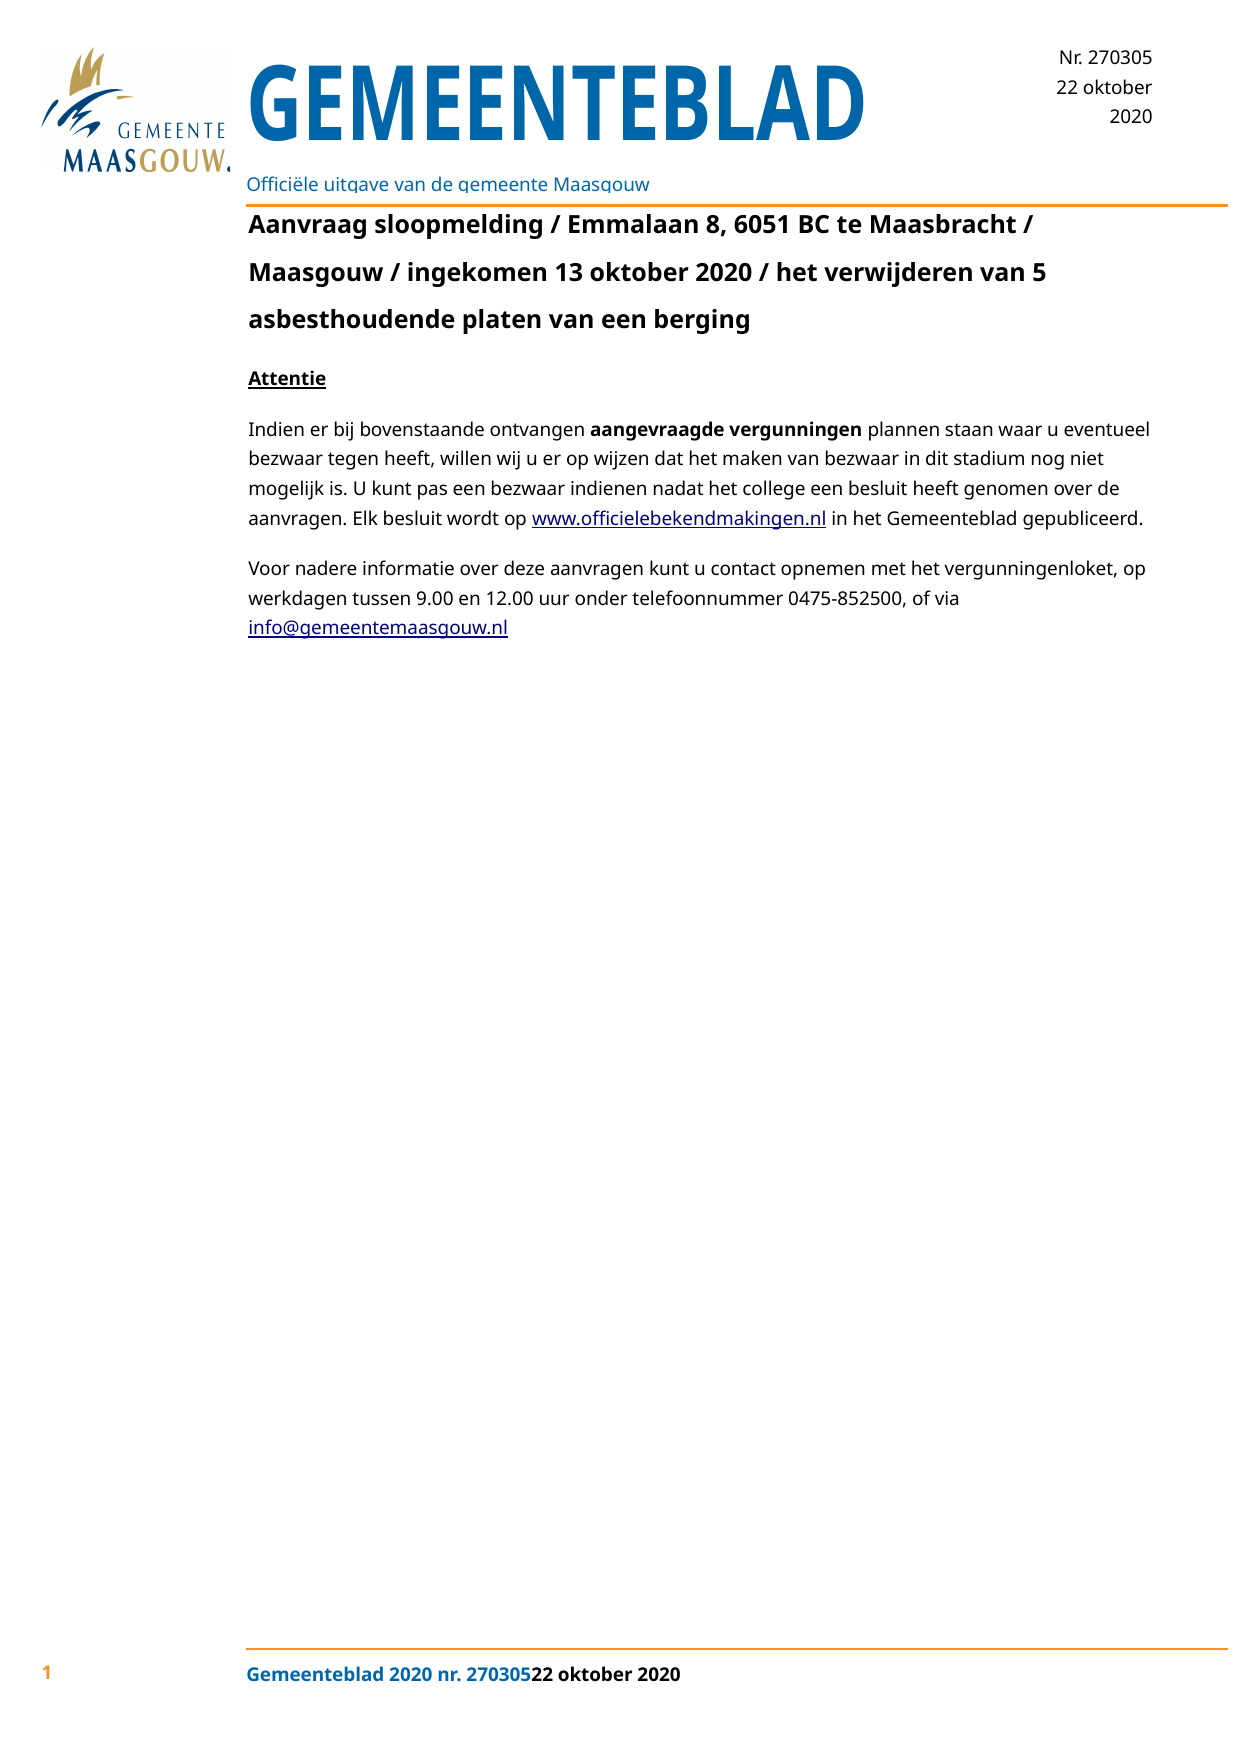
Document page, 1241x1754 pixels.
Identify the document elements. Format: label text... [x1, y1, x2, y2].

text Aanvraag sloopmelding / Emmalaan 8, 6051 BC te Maasbracht / Maasgouw / ingekomen 13 oktober 2020 / het verwijderen van 5 asbesthoudende platen van een berging [248, 207, 1152, 336]
text Indien er bij bovenstaande ontvangen aangevraagde vergunningen plannen staan waar u eventueel bezwaar tegen heeft, willen wij u er op wijzen dat het maken van bezwaar in dit stadium nog niet mogelijk is. U kunt pas een bezwaar indienen nadat het college een besluit heeft genomen over de aanvragen. Elk besluit wordt op www.officielebekendmakingen.nl in het Gemeenteblad gepubliceerd. [248, 416, 1152, 530]
text Voor nadere informatie over deze aanvragen kunt u contact opnemen met het vergunningenloket, op werkdagen tussen 9.00 en 12.00 uur onder telefoonnummer 0475-852500, of via info@gemeentemaasgouw.nl [248, 555, 1152, 640]
text Attentie [248, 366, 1152, 391]
picture [41, 47, 231, 172]
